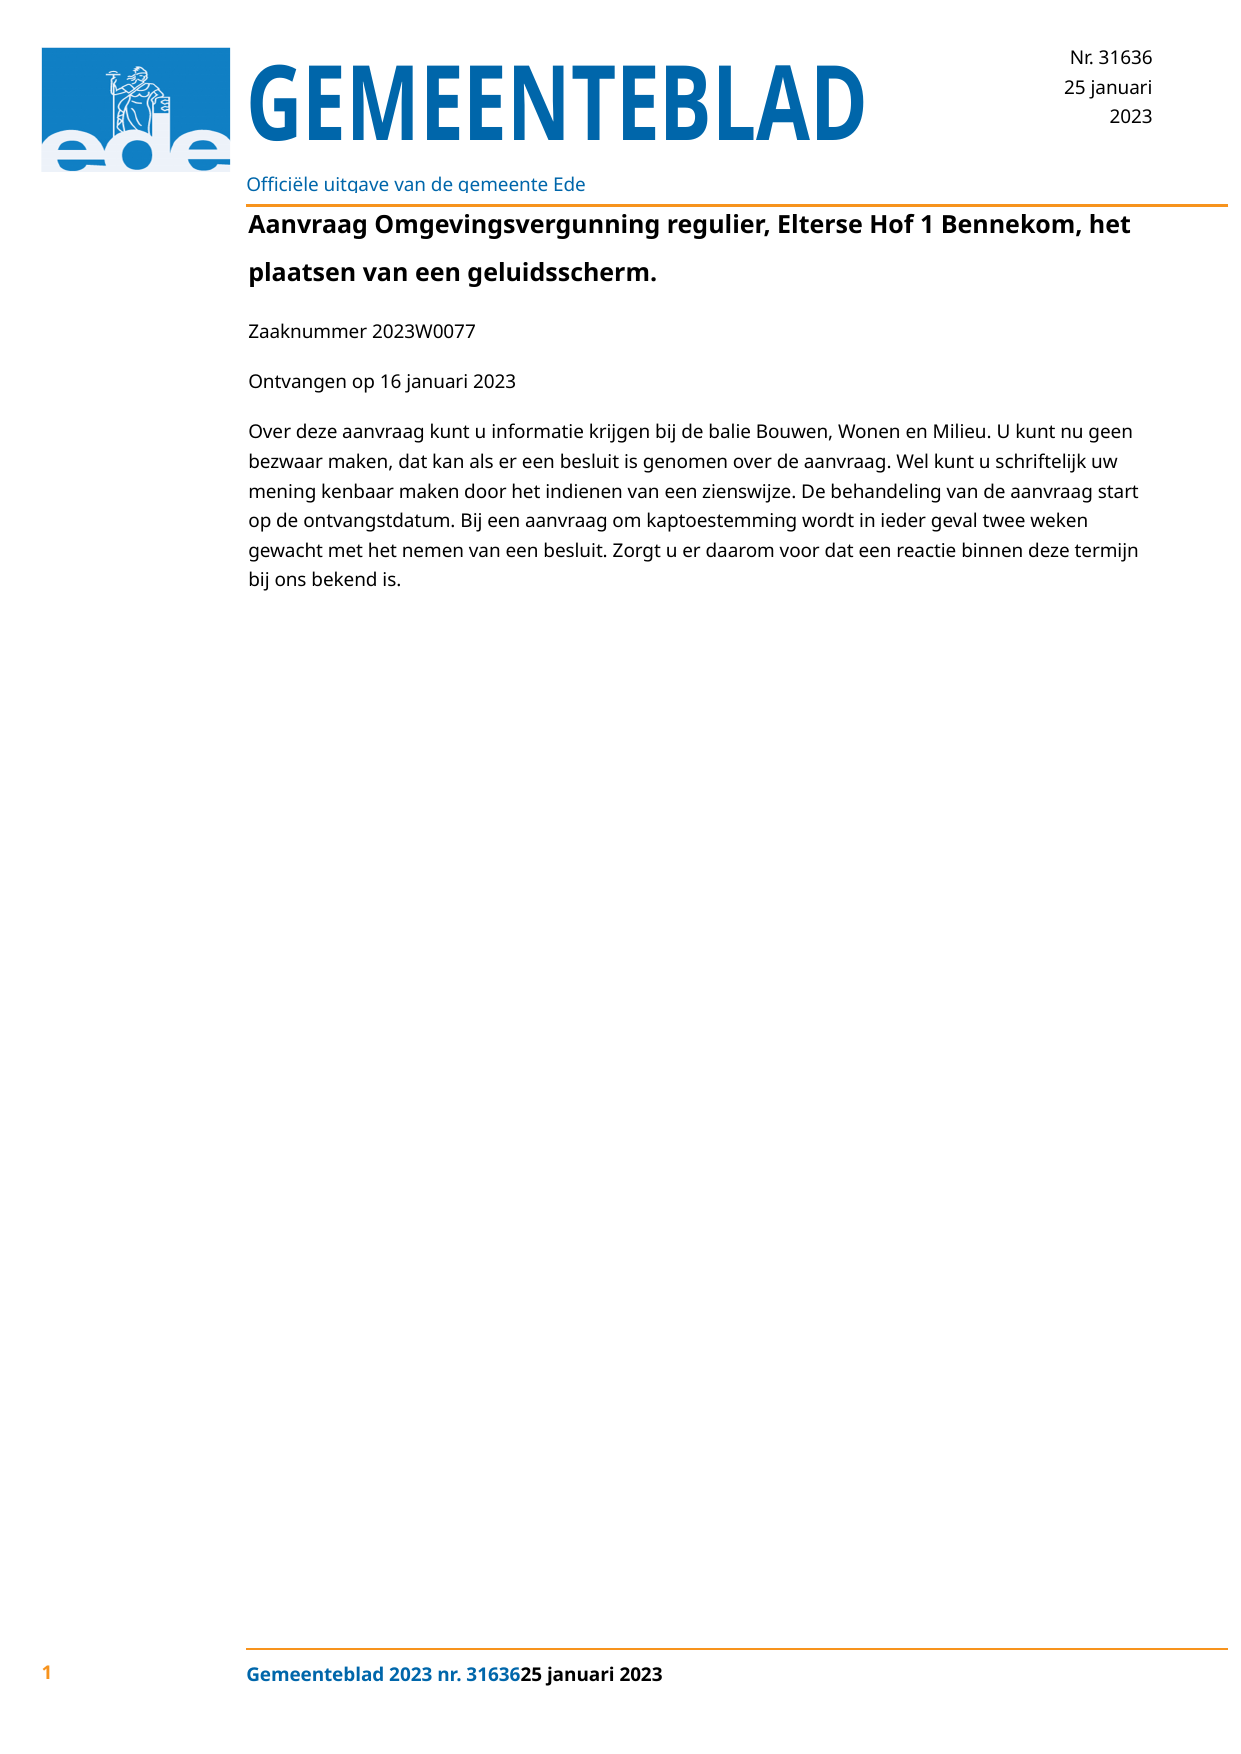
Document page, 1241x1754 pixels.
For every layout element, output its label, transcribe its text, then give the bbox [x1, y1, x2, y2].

text Ontvangen op 16 januari 2023 [248, 368, 1152, 394]
text Over deze aanvraag kunt u informatie krijgen bij de balie Bouwen, Wonen en Milieu. U kunt nu geen bezwaar maken, dat kan als er een besluit is genomen over de aanvraag. Wel kunt u schriftelijk uw mening kenbaar maken door het indienen van een zienswijze. De behandeling van de aanvraag start op de ontvangstdatum. Bij een aanvraag om kaptoestemming wordt in ieder geval twee weken gewacht met het nemen van een besluit. Zorgt u er daarom voor dat een reactie binnen deze termijn bij ons bekend is. [248, 419, 1152, 592]
text Zaaknummer 2023W0077 [248, 318, 1152, 344]
picture [41, 47, 231, 172]
text Aanvraag Omgevingsvergunning regulier, Elterse Hof 1 Bennekom, het plaatsen van een geluidsscherm. [248, 207, 1152, 288]
